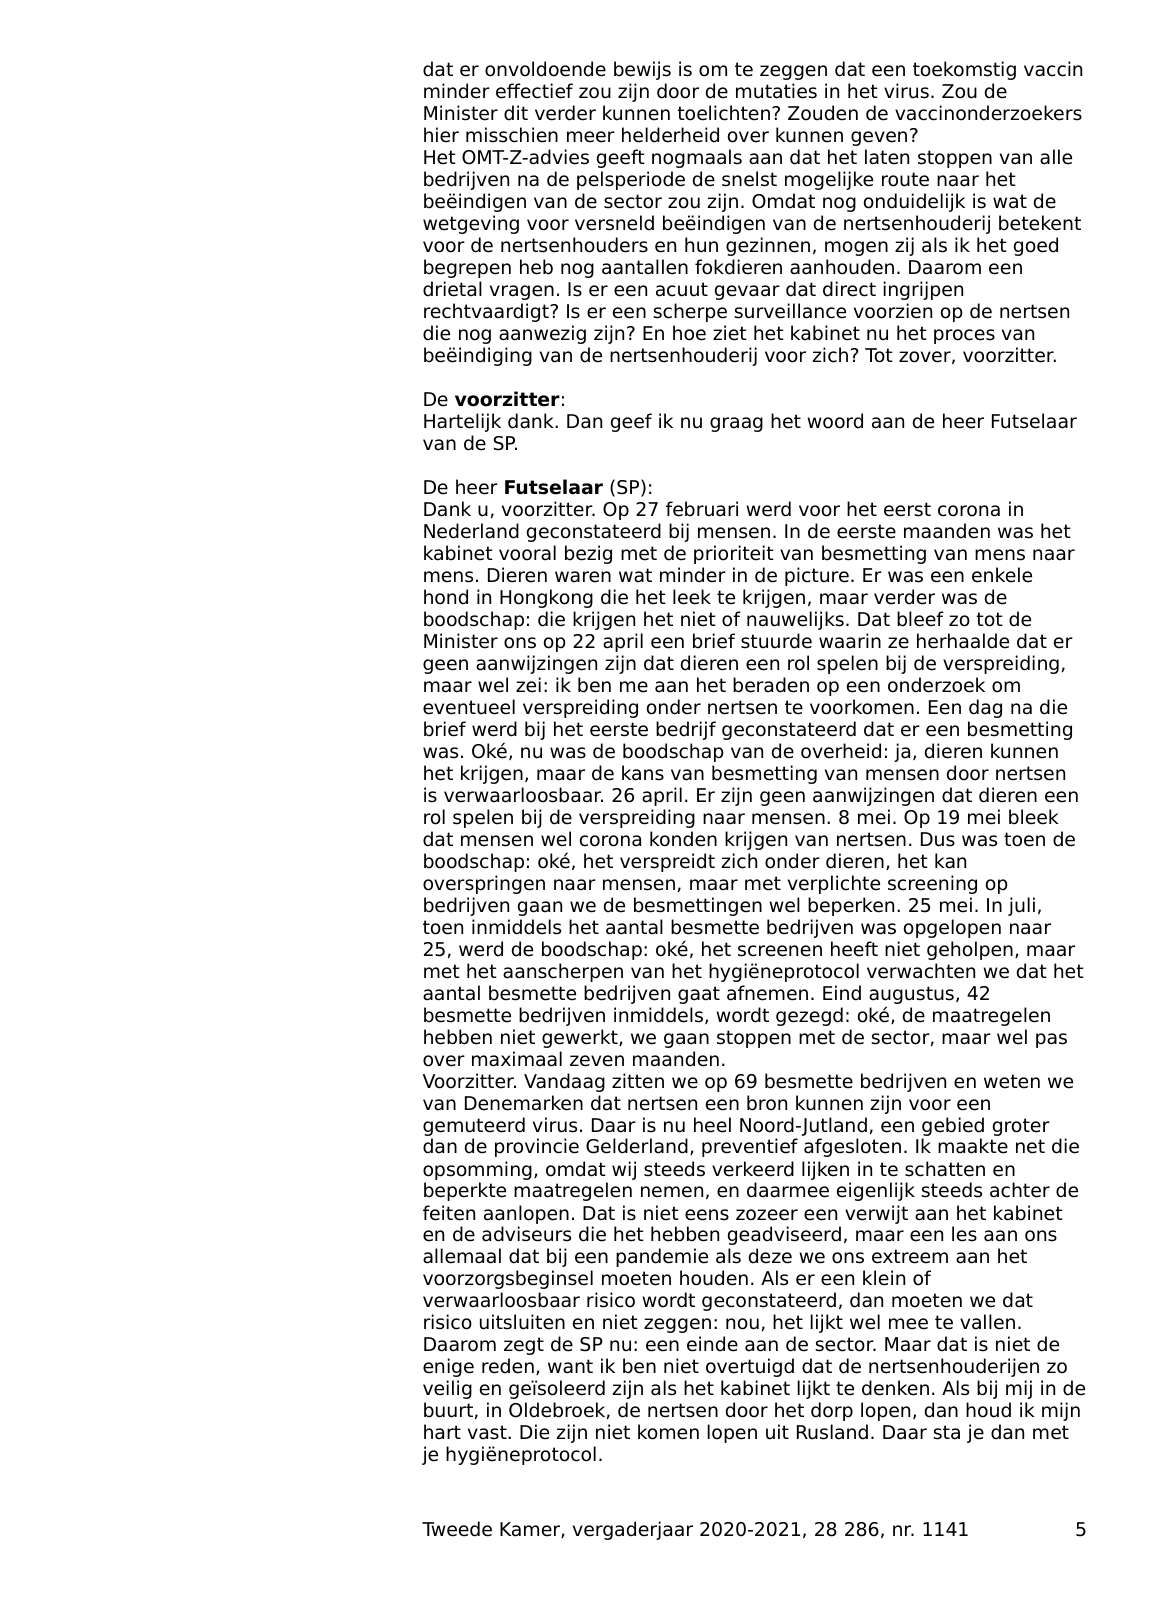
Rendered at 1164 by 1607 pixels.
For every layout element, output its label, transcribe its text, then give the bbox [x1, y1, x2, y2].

text De heer Futselaar (SP): [422, 477, 1087, 499]
text De voorzitter: [422, 389, 1087, 411]
text Hartelijk dank. Dan geef ik nu graag het woord aan de heer Futselaar van de SP. [422, 411, 1087, 455]
text Het OMT-Z-advies geeft nogmaals aan dat het laten stoppen van alle bedrijven na de pelsperiode de snelst mogelijke route naar het beëindigen van de sector zou zijn. Omdat nog onduidelijk is wat de wetgeving voor versneld beëindigen van de nertsenhouderij betekent voor de nertsenhouders en hun gezinnen, mogen zij als ik het goed begrepen heb nog aantallen fokdieren aanhouden. Daarom een drietal vragen. Is er een acuut gevaar dat direct ingrijpen rechtvaardigt? Is er een scherpe surveillance voorzien op de nertsen die nog aanwezig zijn? En hoe ziet het kabinet nu het proces van beëindiging van de nertsenhouderij voor zich? Tot zover, voorzitter. [422, 147, 1087, 367]
text Voorzitter. Vandaag zitten we op 69 besmette bedrijven en weten we van Denemarken dat nertsen een bron kunnen zijn voor een gemuteerd virus. Daar is nu heel Noord-Jutland, een gebied groter dan de provincie Gelderland, preventief afgesloten. Ik maakte net die opsomming, omdat wij steeds verkeerd lijken in te schatten en beperkte maatregelen nemen, en daarmee eigenlijk steeds achter de feiten aanlopen. Dat is niet eens zozeer een verwijt aan het kabinet en de adviseurs die het hebben geadviseerd, maar een les aan ons allemaal dat bij een pandemie als deze we ons extreem aan het voorzorgsbeginsel moeten houden. Als er een klein of verwaarloosbaar risico wordt geconstateerd, dan moeten we dat risico uitsluiten en niet zeggen: nou, het lijkt wel mee te vallen. Daarom zegt de SP nu: een einde aan de sector. Maar dat is niet de enige reden, want ik ben niet overtuigd dat de nertsenhouderijen zo veilig en geïsoleerd zijn als het kabinet lijkt te denken. Als bij mij in de buurt, in Oldebroek, de nertsen door het dorp lopen, dan houd ik mijn hart vast. Die zijn niet komen lopen uit Rusland. Daar sta je dan met je hygiëneprotocol. [422, 1071, 1087, 1466]
text Dank u, voorzitter. Op 27 februari werd voor het eerst corona in Nederland geconstateerd bij mensen. In de eerste maanden was het kabinet vooral bezig met de prioriteit van besmetting van mens naar mens. Dieren waren wat minder in de picture. Er was een enkele hond in Hongkong die het leek te krijgen, maar verder was de boodschap: die krijgen het niet of nauwelijks. Dat bleef zo tot de Minister ons op 22 april een brief stuurde waarin ze herhaalde dat er geen aanwijzingen zijn dat dieren een rol spelen bij de verspreiding, maar wel zei: ik ben me aan het beraden op een onderzoek om eventueel verspreiding onder nertsen te voorkomen. Een dag na die brief werd bij het eerste bedrijf geconstateerd dat er een besmetting was. Oké, nu was de boodschap van de overheid: ja, dieren kunnen het krijgen, maar de kans van besmetting van mensen door nertsen is verwaarloosbaar. 26 april. Er zijn geen aanwijzingen dat dieren een rol spelen bij de verspreiding naar mensen. 8 mei. Op 19 mei bleek dat mensen wel corona konden krijgen van nertsen. Dus was toen de boodschap: oké, het verspreidt zich onder dieren, het kan overspringen naar mensen, maar met verplichte screening op bedrijven gaan we de besmettingen wel beperken. 25 mei. In juli, toen inmiddels het aantal besmette bedrijven was opgelopen naar 25, werd de boodschap: oké, het screenen heeft niet geholpen, maar met het aanscherpen van het hygiëneprotocol verwachten we dat het aantal besmette bedrijven gaat afnemen. Eind augustus, 42 besmette bedrijven inmiddels, wordt gezegd: oké, de maatregelen hebben niet gewerkt, we gaan stoppen met de sector, maar wel pas over maximaal zeven maanden. [422, 499, 1087, 1071]
text dat er onvoldoende bewijs is om te zeggen dat een toekomstig vaccin minder effectief zou zijn door de mutaties in het virus. Zou de Minister dit verder kunnen toelichten? Zouden de vaccinonderzoekers hier misschien meer helderheid over kunnen geven? [422, 59, 1087, 147]
